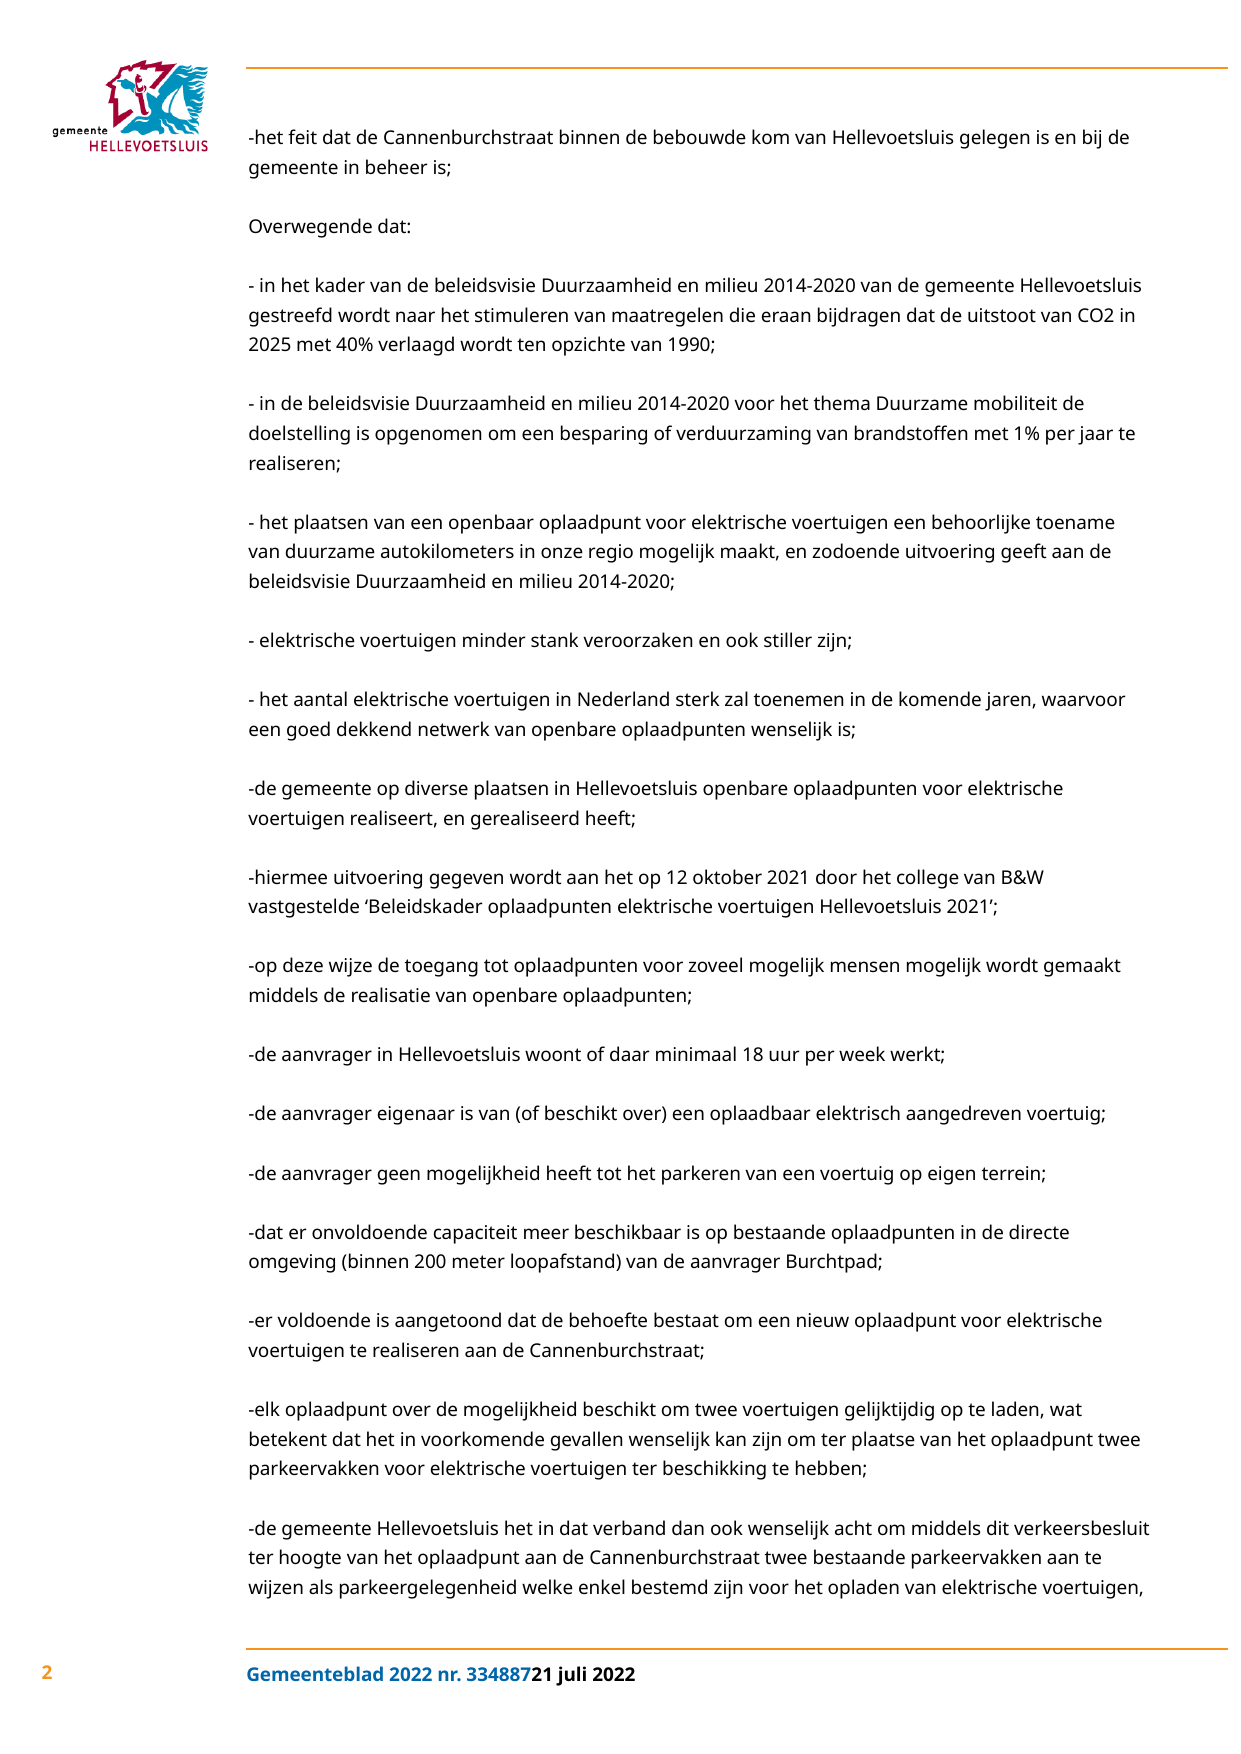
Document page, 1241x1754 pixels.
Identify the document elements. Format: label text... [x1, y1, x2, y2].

text -de gemeente Hellevoetsluis het in dat verband dan ook wenselijk acht om middels dit verkeersbesluit ter hoogte van het oplaadpunt aan de Cannenburchstraat twee bestaande parkeervakken aan te wijzen als parkeergelegenheid welke enkel bestemd zijn voor het opladen van elektrische voertuigen, [248, 1515, 1152, 1600]
text -de aanvrager geen mogelijkheid heeft tot het parkeren van een voertuig op eigen terrein; [248, 1160, 1152, 1186]
text -hiermee uitvoering gegeven wordt aan het op 12 oktober 2021 door het college van B&W vastgestelde ‘Beleidskader oplaadpunten elektrische voertuigen Hellevoetsluis 2021’; [248, 864, 1152, 919]
text -de aanvrager in Hellevoetsluis woont of daar minimaal 18 uur per week werkt; [248, 1041, 1152, 1067]
text - in de beleidsvisie Duurzaamheid en milieu 2014-2020 voor het thema Duurzame mobiliteit de doelstelling is opgenomen om een besparing of verduurzaming van brandstoffen met 1% per jaar te realiseren; [248, 391, 1152, 476]
text -dat er onvoldoende capaciteit meer beschikbaar is op bestaande oplaadpunten in de directe omgeving (binnen 200 meter loopafstand) van de aanvrager Burchtpad; [248, 1219, 1152, 1274]
text - elektrische voertuigen minder stank veroorzaken en ook stiller zijn; [248, 627, 1152, 653]
text -elk oplaadpunt over de mogelijkheid beschikt om twee voertuigen gelijktijdig op te laden, wat betekent dat het in voorkomende gevallen wenselijk kan zijn om ter plaatse van het oplaadpunt twee parkeervakken voor elektrische voertuigen ter beschikking te hebben; [248, 1396, 1152, 1481]
text -op deze wijze de toegang tot oplaadpunten voor zoveel mogelijk mensen mogelijk wordt gemaakt middels de realisatie van openbare oplaadpunten; [248, 953, 1152, 1008]
text - het plaatsen van een openbaar oplaadpunt voor elektrische voertuigen een behoorlijke toename van duurzame autokilometers in onze regio mogelijk maakt, en zodoende uitvoering geeft aan de beleidsvisie Duurzaamheid en milieu 2014-2020; [248, 509, 1152, 594]
picture [41, 47, 231, 172]
text -de aanvrager eigenaar is van (of beschikt over) een oplaadbaar elektrisch aangedreven voertuig; [248, 1101, 1152, 1126]
text - in het kader van de beleidsvisie Duurzaamheid en milieu 2014-2020 van de gemeente Hellevoetsluis gestreefd wordt naar het stimuleren van maatregelen die eraan bijdragen dat de uitstoot van CO2 in 2025 met 40% verlaagd wordt ten opzichte van 1990; [248, 272, 1152, 357]
text -het feit dat de Cannenburchstraat binnen de bebouwde kom van Hellevoetsluis gelegen is en bij de gemeente in beheer is; [248, 124, 1152, 180]
text Overwegende dat: [248, 213, 1152, 239]
text -er voldoende is aangetoond dat de behoefte bestaat om een nieuw oplaadpunt voor elektrische voertuigen te realiseren aan de Cannenburchstraat; [248, 1308, 1152, 1363]
text - het aantal elektrische voertuigen in Nederland sterk zal toenemen in de komende jaren, waarvoor een goed dekkend netwerk van openbare oplaadpunten wenselijk is; [248, 686, 1152, 742]
text -de gemeente op diverse plaatsen in Hellevoetsluis openbare oplaadpunten voor elektrische voertuigen realiseert, en gerealiseerd heeft; [248, 775, 1152, 831]
